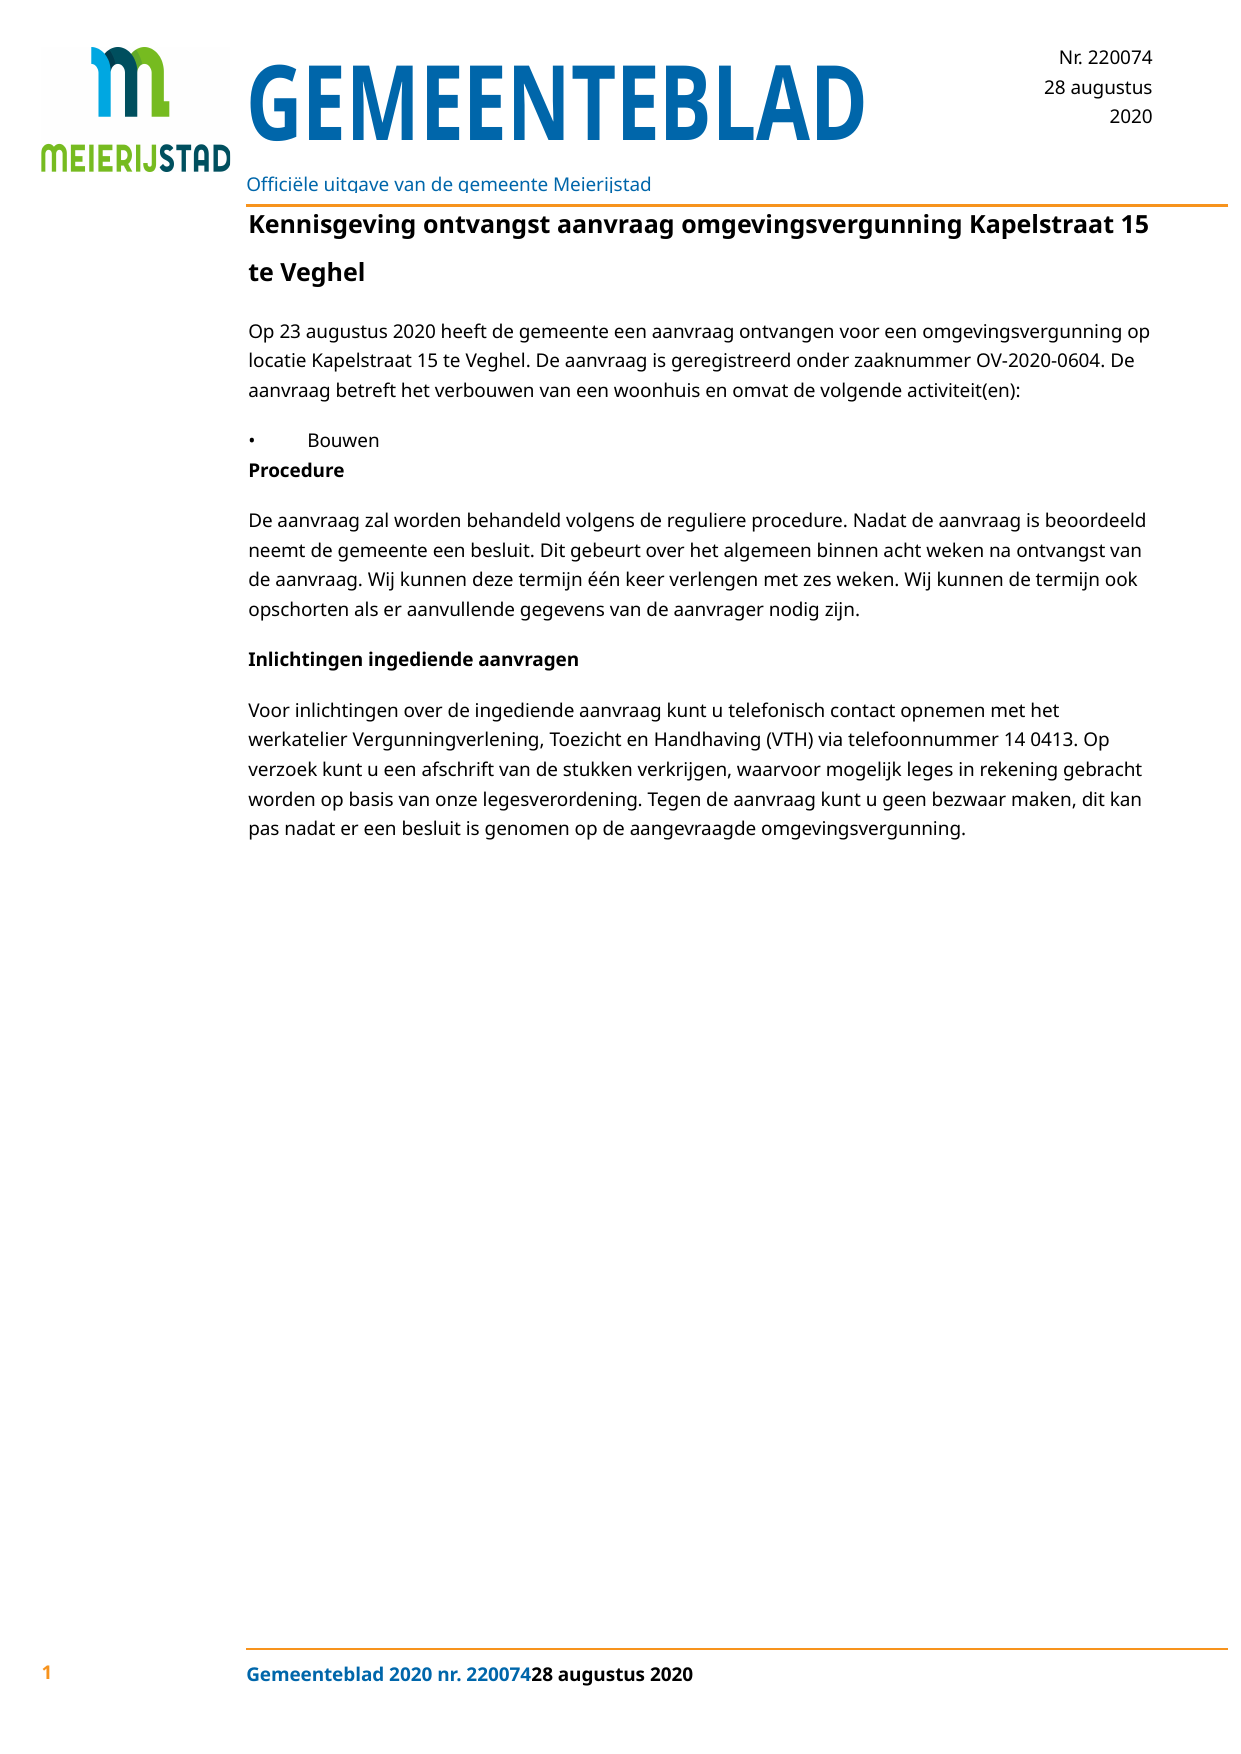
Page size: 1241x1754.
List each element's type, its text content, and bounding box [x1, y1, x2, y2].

text Op 23 augustus 2020 heeft de gemeente een aanvraag ontvangen voor een omgevingsvergunning op locatie Kapelstraat 15 te Veghel. De aanvraag is geregistreerd onder zaaknummer OV-2020-0604. De aanvraag betreft het verbouwen van een woonhuis en omvat de volgende activiteit(en): [248, 318, 1152, 403]
text Inlichtingen ingediende aanvragen [248, 647, 1152, 672]
text Voor inlichtingen over de ingediende aanvraag kunt u telefonisch contact opnemen met het werkatelier Vergunningverlening, Toezicht en Handhaving (VTH) via telefoonnummer 14 0413. Op verzoek kunt u een afschrift van de stukken verkrijgen, waarvoor mogelijk leges in rekening gebracht worden op basis van onze legesverordening. Tegen de aanvraag kunt u geen bezwaar maken, dit kan pas nadat er een besluit is genomen op de aangevraagde omgevingsvergunning. [248, 697, 1152, 841]
picture [41, 47, 231, 172]
list Bouwen [248, 427, 1152, 453]
text Kennisgeving ontvangst aanvraag omgevingsvergunning Kapelstraat 15 te Veghel [248, 207, 1152, 288]
text De aanvraag zal worden behandeld volgens de reguliere procedure. Nadat de aanvraag is beoordeeld neemt de gemeente een besluit. Dit gebeurt over het algemeen binnen acht weken na ontvangst van de aanvraag. Wij kunnen deze termijn één keer verlengen met zes weken. Wij kunnen de termijn ook opschorten als er aanvullende gegevens van de aanvrager nodig zijn. [248, 507, 1152, 622]
text Procedure [248, 457, 1152, 483]
